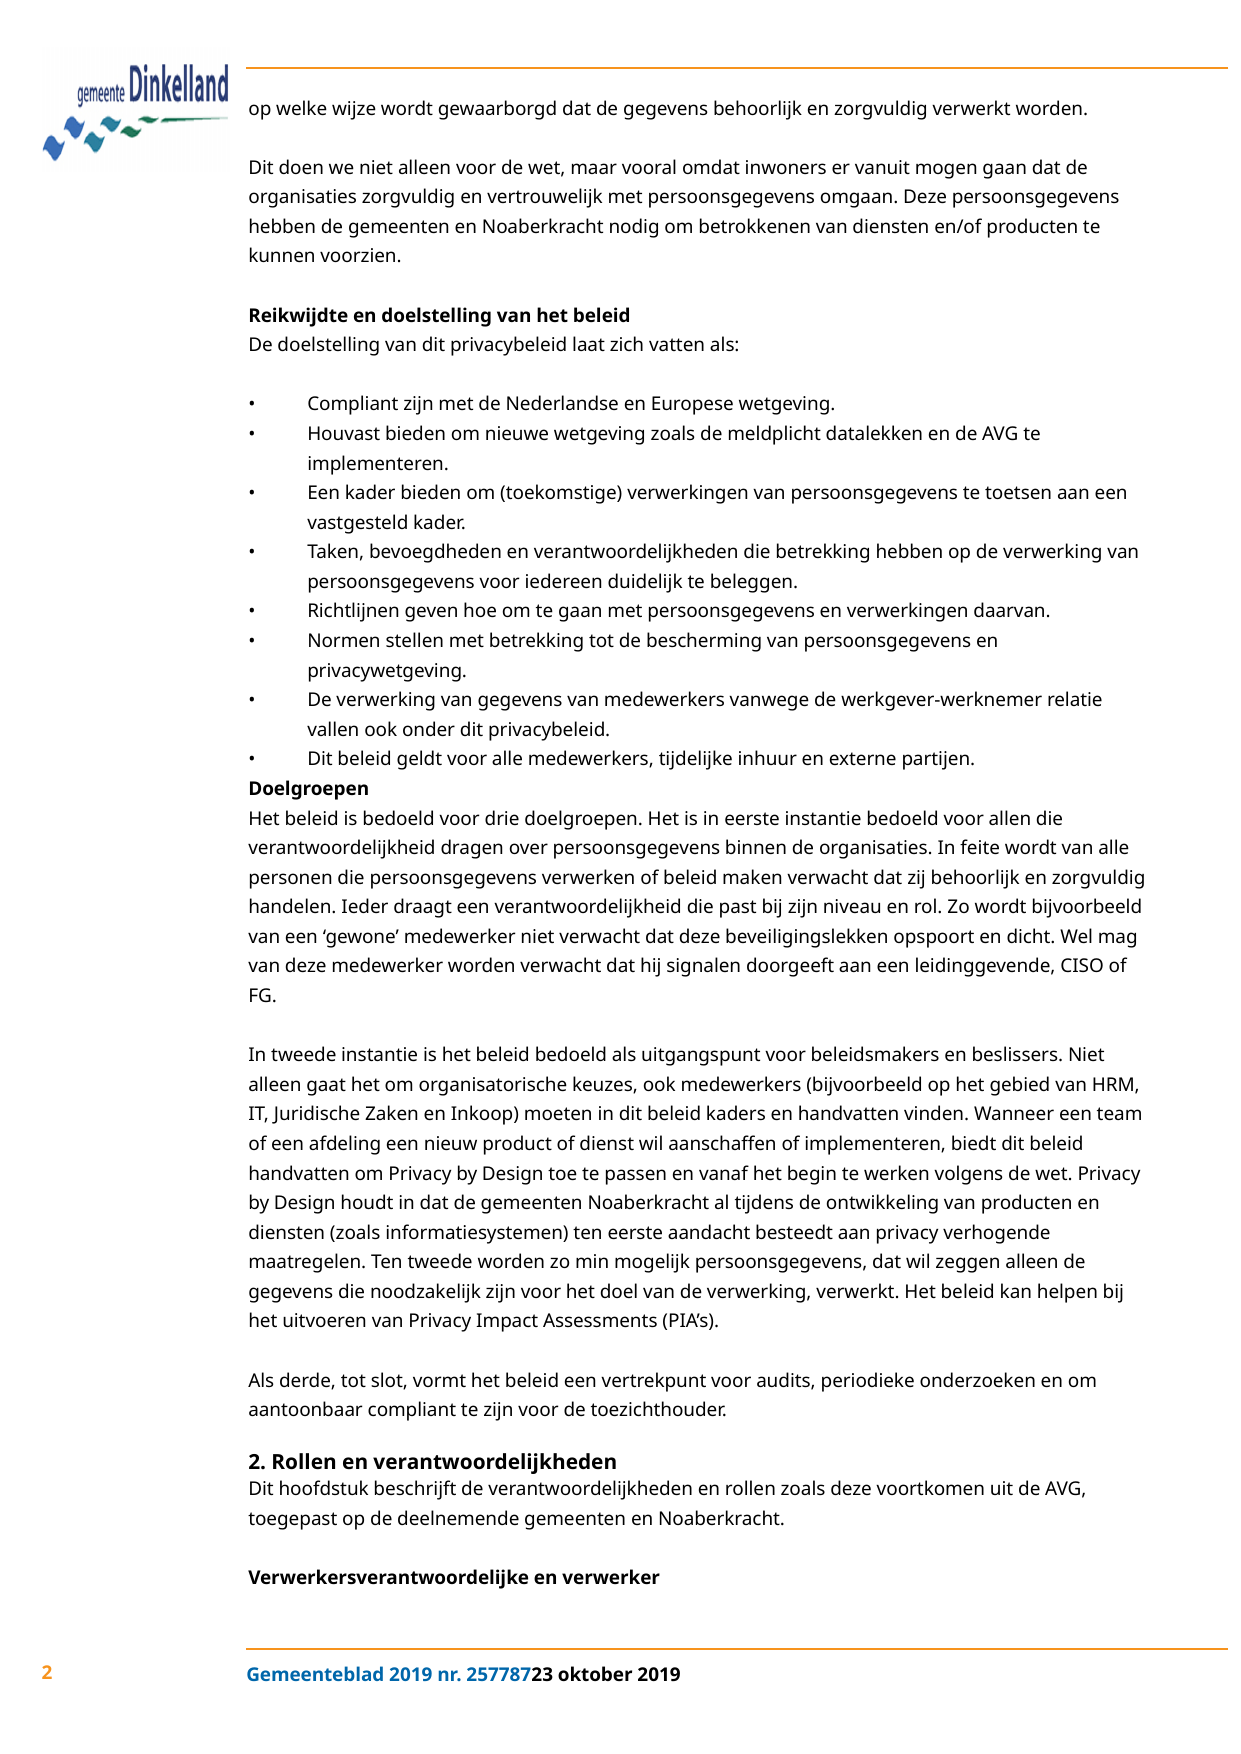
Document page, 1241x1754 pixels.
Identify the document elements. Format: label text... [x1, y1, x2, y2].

text Reikwijdte en doelstelling van het beleid [248, 302, 1152, 328]
text op welke wijze wordt gewaarborgd dat de gegevens behoorlijk en zorgvuldig verwerkt worden. [248, 95, 1152, 121]
list De verwerking van gegevens van medewerkers vanwege de werkgever-werknemer relatie vallen ook onder dit privacybeleid. [248, 686, 1152, 742]
picture [41, 47, 231, 172]
text Doelgroepen [248, 775, 1152, 801]
text Het beleid is bedoeld voor drie doelgroepen. Het is in eerste instantie bedoeld voor allen die verantwoordelijkheid dragen over persoonsgegevens binnen de organisaties. In feite wordt van alle personen die persoonsgegevens verwerken of beleid maken verwacht dat zij behoorlijk en zorgvuldig handelen. Ieder draagt een verantwoordelijkheid die past bij zijn niveau en rol. Zo wordt bijvoorbeeld van een ‘gewone’ medewerker niet verwacht dat deze beveiligingslekken opspoort en dicht. Wel mag van deze medewerker worden verwacht dat hij signalen doorgeeft aan een leidinggevende, CISO of FG. [248, 805, 1152, 1008]
list Compliant zijn met de Nederlandse en Europese wetgeving. [248, 391, 1152, 416]
text Verwerkersverantwoordelijke en verwerker [248, 1564, 1152, 1590]
text Dit doen we niet alleen voor de wet, maar vooral omdat inwoners er vanuit mogen gaan dat de organisaties zorgvuldig en vertrouwelijk met persoonsgegevens omgaan. Deze persoonsgegevens hebben de gemeenten en Noaberkracht nodig om betrokkenen van diensten en/of producten te kunnen voorzien. [248, 154, 1152, 268]
list Dit beleid geldt voor alle medewerkers, tijdelijke inhuur en externe partijen. [248, 746, 1152, 771]
list Normen stellen met betrekking tot de bescherming van persoonsgegevens en privacywetgeving. [248, 627, 1152, 683]
text In tweede instantie is het beleid bedoeld als uitgangspunt voor beleidsmakers en beslissers. Niet alleen gaat het om organisatorische keuzes, ook medewerkers (bijvoorbeeld op het gebied van HRM, IT, Juridische Zaken en Inkoop) moeten in dit beleid kaders en handvatten vinden. Wanneer een team of een afdeling een nieuw product of dienst wil aanschaffen of implementeren, biedt dit beleid handvatten om Privacy by Design toe te passen en vanaf het begin te werken volgens de wet. Privacy by Design houdt in dat de gemeenten Noaberkracht al tijdens de ontwikkeling van producten en diensten (zoals informatiesystemen) ten eerste aandacht besteedt aan privacy verhogende maatregelen. Ten tweede worden zo min mogelijk persoonsgegevens, dat wil zeggen alleen de gegevens die noodzakelijk zijn voor het doel van de verwerking, verwerkt. Het beleid kan helpen bij het uitvoeren van Privacy Impact Assessments (PIA’s). [248, 1041, 1152, 1333]
text 2. Rollen en verantwoordelijkheden [248, 1447, 1152, 1475]
list Taken, bevoegdheden en verantwoordelijkheden die betrekking hebben op de verwerking van persoonsgegevens voor iedereen duidelijk te beleggen. [248, 538, 1152, 594]
list Richtlijnen geven hoe om te gaan met persoonsgegevens en verwerkingen daarvan. [248, 598, 1152, 623]
list Houvast bieden om nieuwe wetgeving zoals de meldplicht datalekken en de AVG te implementeren. [248, 420, 1152, 476]
text Als derde, tot slot, vormt het beleid een vertrekpunt voor audits, periodieke onderzoeken en om aantoonbaar compliant te zijn voor de toezichthouder. [248, 1367, 1152, 1422]
text De doelstelling van dit privacybeleid laat zich vatten als: [248, 331, 1152, 357]
text Dit hoofdstuk beschrijft de verantwoordelijkheden en rollen zoals deze voortkomen uit de AVG, toegepast op de deelnemende gemeenten en Noaberkracht. [248, 1475, 1152, 1531]
list Een kader bieden om (toekomstige) verwerkingen van persoonsgegevens te toetsen aan een vastgesteld kader. [248, 479, 1152, 535]
